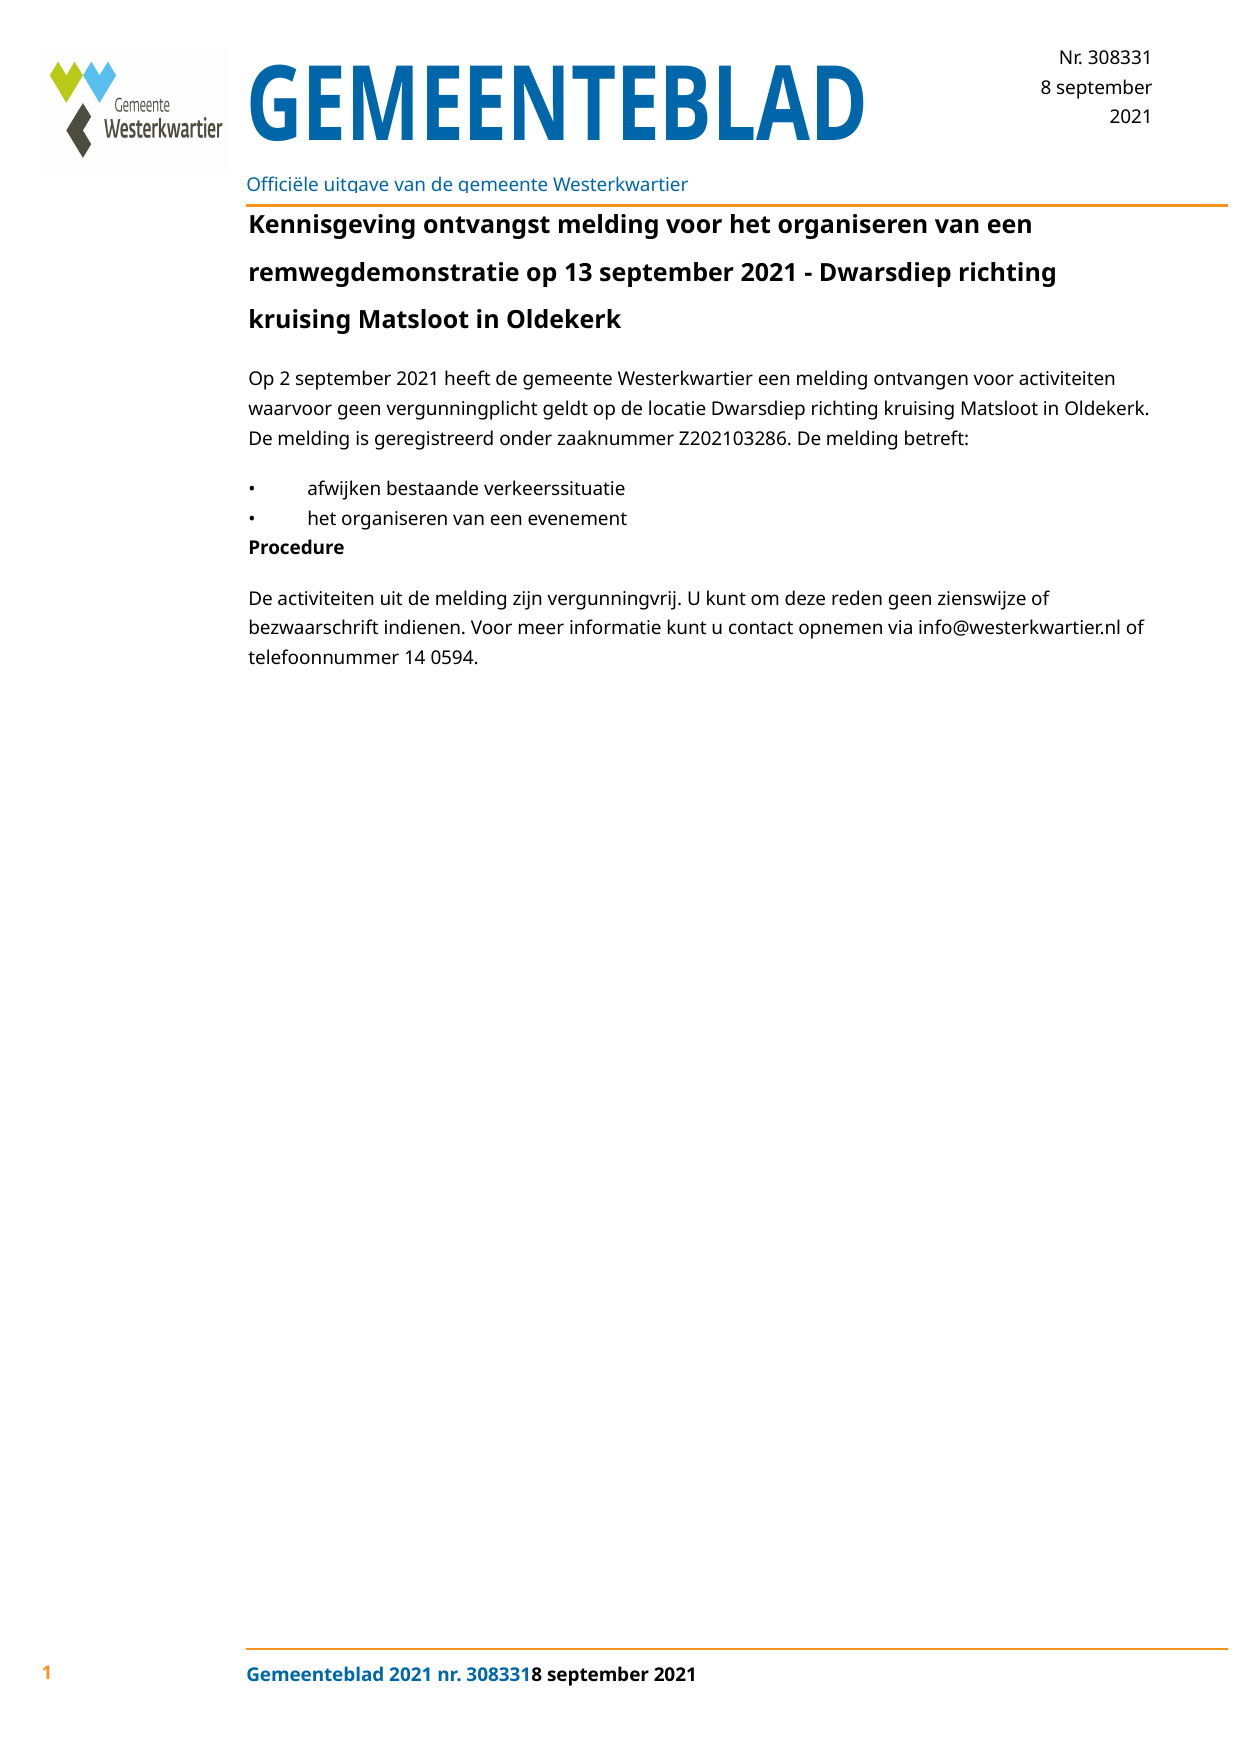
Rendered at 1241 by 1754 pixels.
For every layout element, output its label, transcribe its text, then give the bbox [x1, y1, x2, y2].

text Procedure [248, 534, 1152, 560]
text Op 2 september 2021 heeft de gemeente Westerkwartier een melding ontvangen voor activiteiten waarvoor geen vergunningplicht geldt op de locatie Dwarsdiep richting kruising Matsloot in Oldekerk. De melding is geregistreerd onder zaaknummer Z202103286. De melding betreft: [248, 366, 1152, 450]
picture [41, 47, 231, 172]
list het organiseren van een evenement [248, 505, 1152, 530]
text De activiteiten uit de melding zijn vergunningvrij. U kunt om deze reden geen zienswijze of bezwaarschrift indienen. Voor meer informatie kunt u contact opnemen via info@westerkwartier.nl of telefoonnummer 14 0594. [248, 585, 1152, 669]
list afwijken bestaande verkeerssituatie [248, 475, 1152, 501]
text Kennisgeving ontvangst melding voor het organiseren van een remwegdemonstratie op 13 september 2021 - Dwarsdiep richting kruising Matsloot in Oldekerk [248, 207, 1152, 336]
